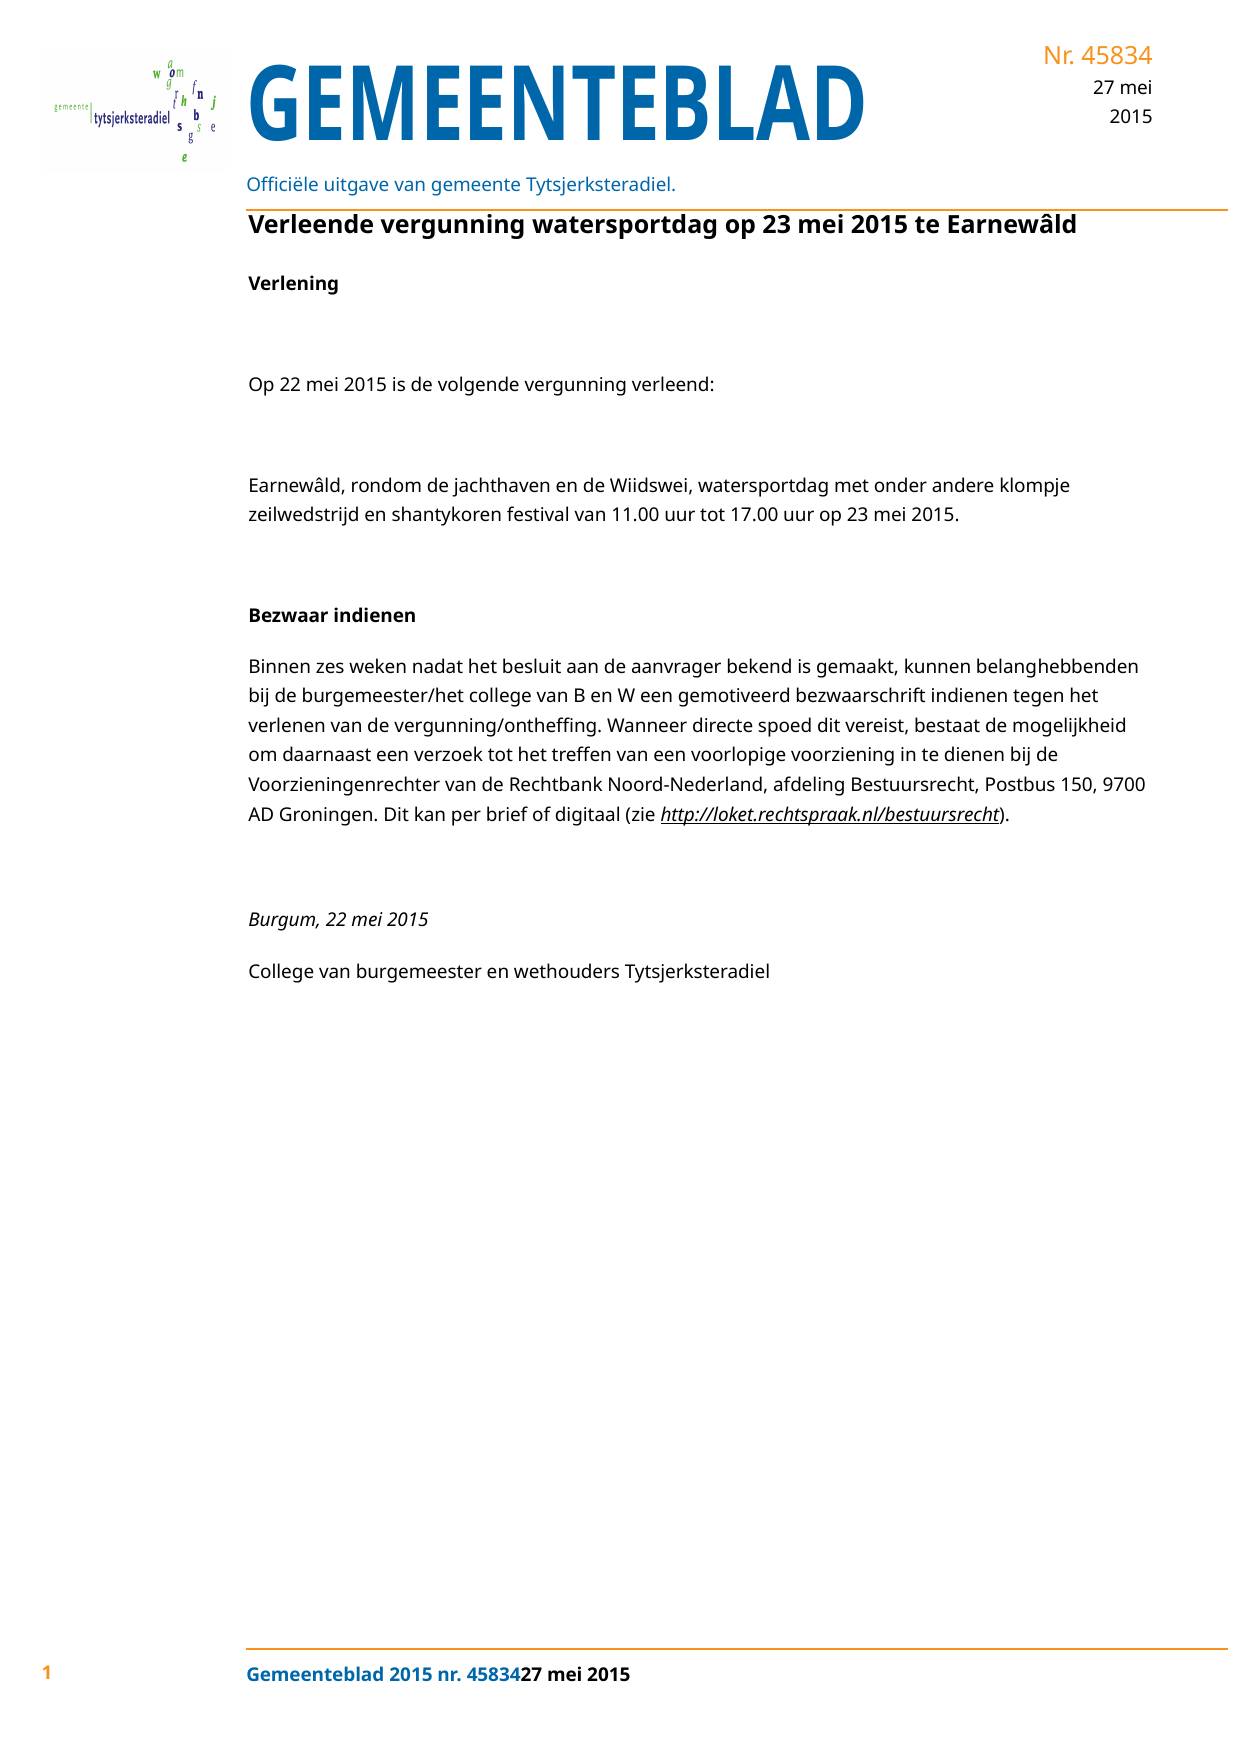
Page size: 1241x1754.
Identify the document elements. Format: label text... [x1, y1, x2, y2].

picture [41, 47, 231, 172]
text Bezwaar indienen [248, 602, 1152, 628]
text Earnewâld, rondom de jachthaven en de Wiidswei, watersportdag met onder andere klompje zeilwedstrijd en shantykoren festival van 11.00 uur tot 17.00 uur op 23 mei 2015. [248, 472, 1152, 527]
text Binnen zes weken nadat het besluit aan de aanvrager bekend is gemaakt, kunnen belang­hebbenden bij de burgemeester/het college van B en W een gemotiveerd bezwaarschrift indienen tegen het verlenen van de ver­gunning/ontheffing. Wanneer directe spoed dit vereist, bestaat de mogelijkheid om daarnaast een verzoek tot het treffen van een voorlopige voorziening in te dienen bij de Voorzieningenrechter van de Rechtbank Noord-Nederland, afdeling Bestuursrecht, Postbus 150, 9700 AD Groningen. Dit kan per brief of digitaal (zie http://loket.rechtspraak.nl/bestuursrecht). [248, 653, 1152, 826]
text Op 22 mei 2015 is de volgende vergunning ver­leend: [248, 371, 1152, 397]
text Burgum, 22 mei 2015 [248, 906, 1152, 932]
text Verlening [248, 270, 1152, 296]
text College van burgemeester en wethouders Tytsjerksteradiel [248, 958, 1152, 984]
text Verleende vergunning watersportdag op 23 mei 2015 te Earnewâld [248, 211, 1152, 241]
